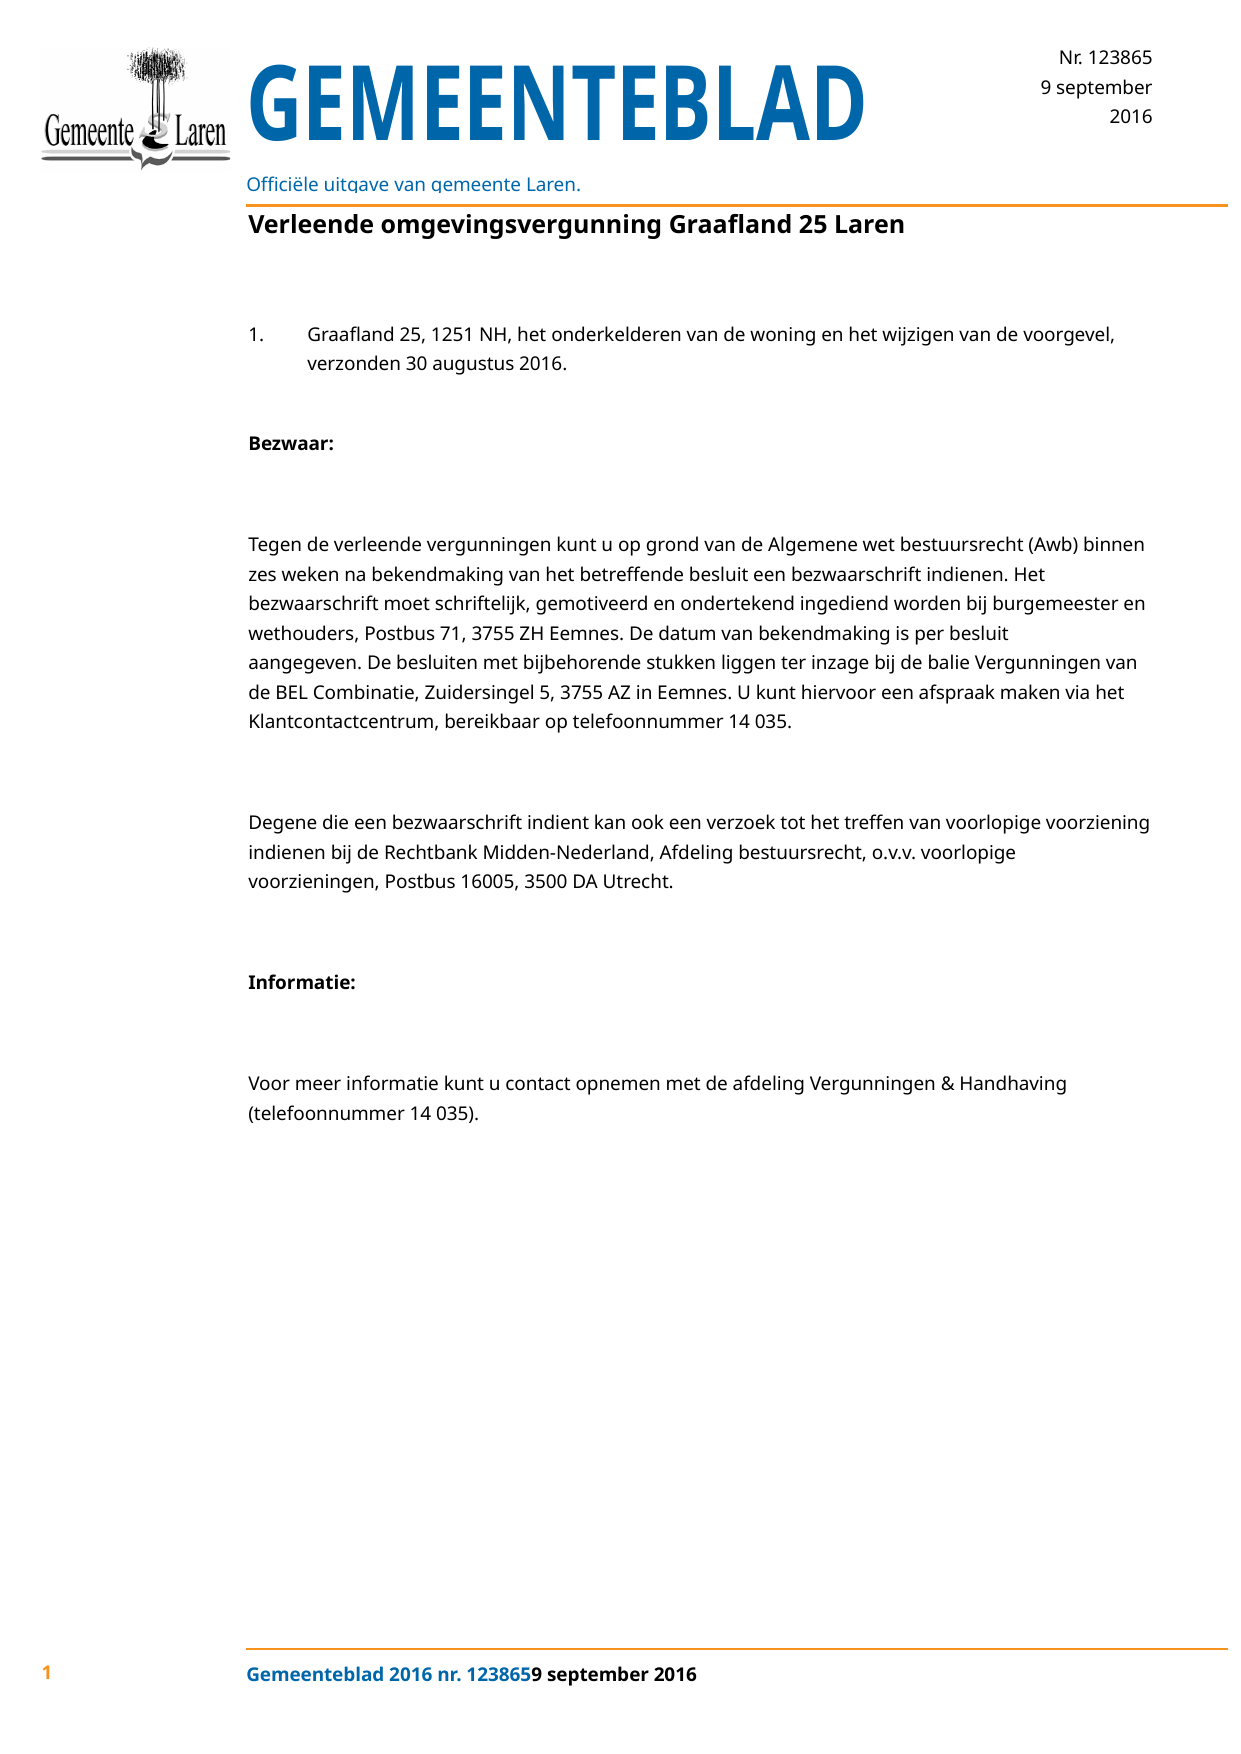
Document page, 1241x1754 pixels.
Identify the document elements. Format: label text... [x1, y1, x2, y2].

list Graafland 25, 1251 NH, het onderkelderen van de woning en het wijzigen van de voorgevel, verzonden 30 augustus 2016. [248, 321, 1152, 376]
text Degene die een bezwaarschrift indient kan ook een verzoek tot het treffen van voorlopige voorziening indienen bij de Rechtbank Midden-Nederland, Afdeling bestuursrecht, o.v.v. voorlopige voorzieningen, Postbus 16005, 3500 DA Utrecht. [248, 809, 1152, 894]
text Bezwaar: [248, 430, 1152, 456]
text Tegen de verleende vergunningen kunt u op grond van de Algemene wet bestuursrecht (Awb) binnen zes weken na bekendmaking van het betreffende besluit een bezwaarschrift indienen. Het bezwaarschrift moet schriftelijk, gemotiveerd en ondertekend ingediend worden bij burgemeester en wethouders, Postbus 71, 3755 ZH Eemnes. De datum van bekendmaking is per besluit aangegeven. De besluiten met bijbehorende stukken liggen ter inzage bij de balie Vergunningen van de BEL Combinatie, Zuidersingel 5, 3755 AZ in Eemnes. U kunt hiervoor een afspraak maken via het Klantcontactcentrum, bereikbaar op telefoonnummer 14 035. [248, 531, 1152, 734]
text Voor meer informatie kunt u contact opnemen met de afdeling Vergunningen & Handhaving (telefoonnummer 14 035). [248, 1070, 1152, 1126]
text Informatie: [248, 969, 1152, 995]
text Verleende omgevingsvergunning Graafland 25 Laren [248, 207, 1152, 241]
picture [41, 47, 231, 172]
